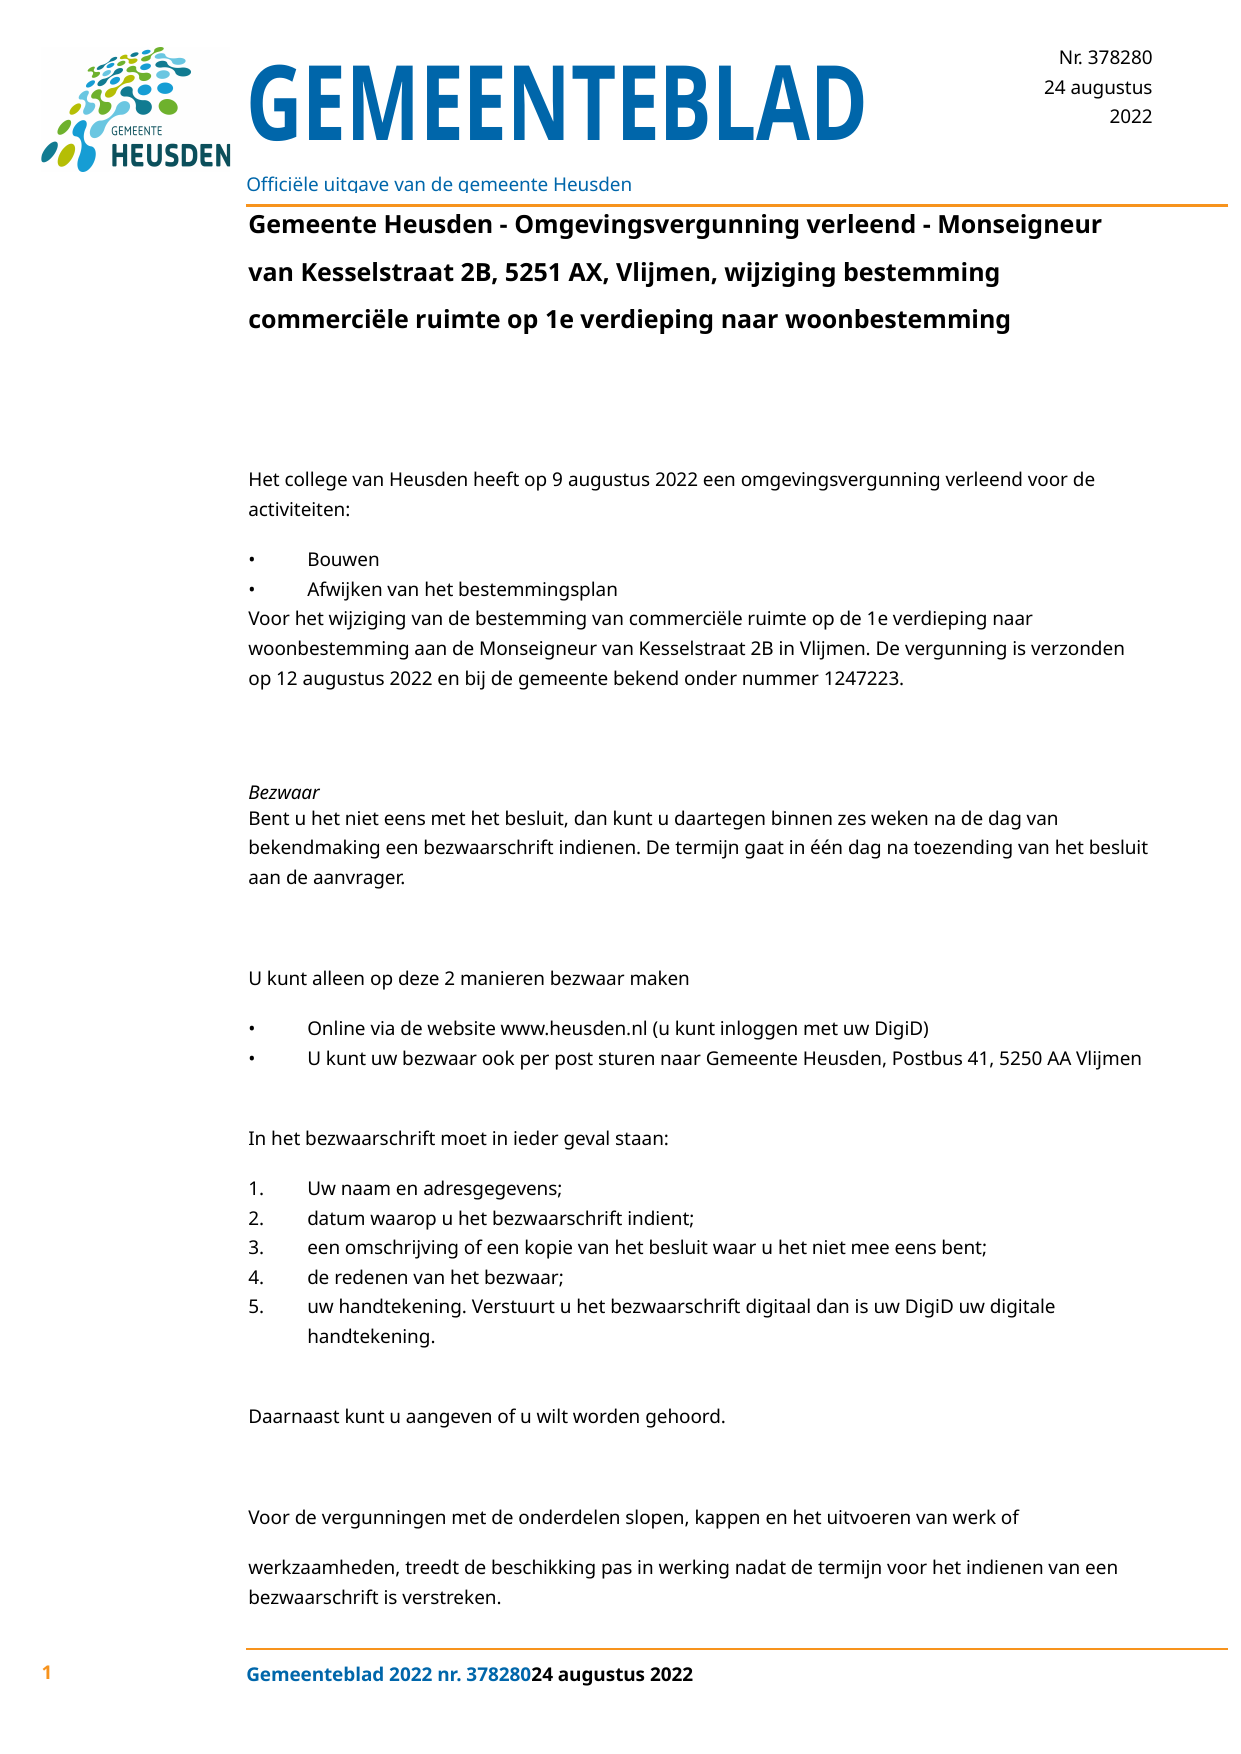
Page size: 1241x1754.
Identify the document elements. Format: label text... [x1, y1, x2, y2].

text Gemeente Heusden - Omgevingsvergunning verleend - Monseigneur van Kesselstraat 2B, 5251 AX, Vlijmen, wijziging bestemming commerciële ruimte op 1e verdieping naar woonbestemming [248, 207, 1152, 336]
list Uw naam en adresgegevens; [248, 1175, 1152, 1201]
text Daarnaast kunt u aangeven of u wilt worden gehoord. [248, 1403, 1152, 1429]
text Voor de vergunningen met de onderdelen slopen, kappen en het uitvoeren van werk of [248, 1504, 1152, 1530]
text Bent u het niet eens met het besluit, dan kunt u daartegen binnen zes weken na de dag van bekendmaking een bezwaarschrift indienen. De termijn gaat in één dag na toezending van het besluit aan de aanvrager. [248, 805, 1152, 890]
text U kunt alleen op deze 2 manieren bezwaar maken [248, 965, 1152, 991]
text werkzaamheden, treedt de beschikking pas in werking nadat de termijn voor het indienen van een bezwaarschrift is verstreken. [248, 1554, 1152, 1610]
text Het college van Heusden heeft op 9 augustus 2022 een omgevingsvergunning verleend voor de activiteiten: [248, 466, 1152, 522]
list een omschrijving of een kopie van het besluit waar u het niet mee eens bent; [248, 1234, 1152, 1260]
list U kunt uw bezwaar ook per post sturen naar Gemeente Heusden, Postbus 41, 5250 AA Vlijmen [248, 1045, 1152, 1071]
text Bezwaar [248, 779, 1152, 805]
list uw handtekening. Verstuurt u het bezwaarschrift digitaal dan is uw DigiD uw digitale handtekening. [248, 1293, 1152, 1349]
text In het bezwaarschrift moet in ieder geval staan: [248, 1125, 1152, 1151]
list de redenen van het bezwaar; [248, 1264, 1152, 1290]
text Voor het wijziging van de bestemming van commerciële ruimte op de 1e verdieping naar woonbestemming aan de Monseigneur van Kesselstraat 2B in Vlijmen. De vergunning is verzonden op 12 augustus 2022 en bij de gemeente bekend onder nummer 1247223. [248, 606, 1152, 690]
list Afwijken van het bestemmingsplan [248, 576, 1152, 602]
list Online via de website www.heusden.nl (u kunt inloggen met uw DigiD) [248, 1015, 1152, 1041]
list Bouwen [248, 546, 1152, 572]
picture [41, 47, 231, 172]
list datum waarop u het bezwaarschrift indient; [248, 1205, 1152, 1231]
